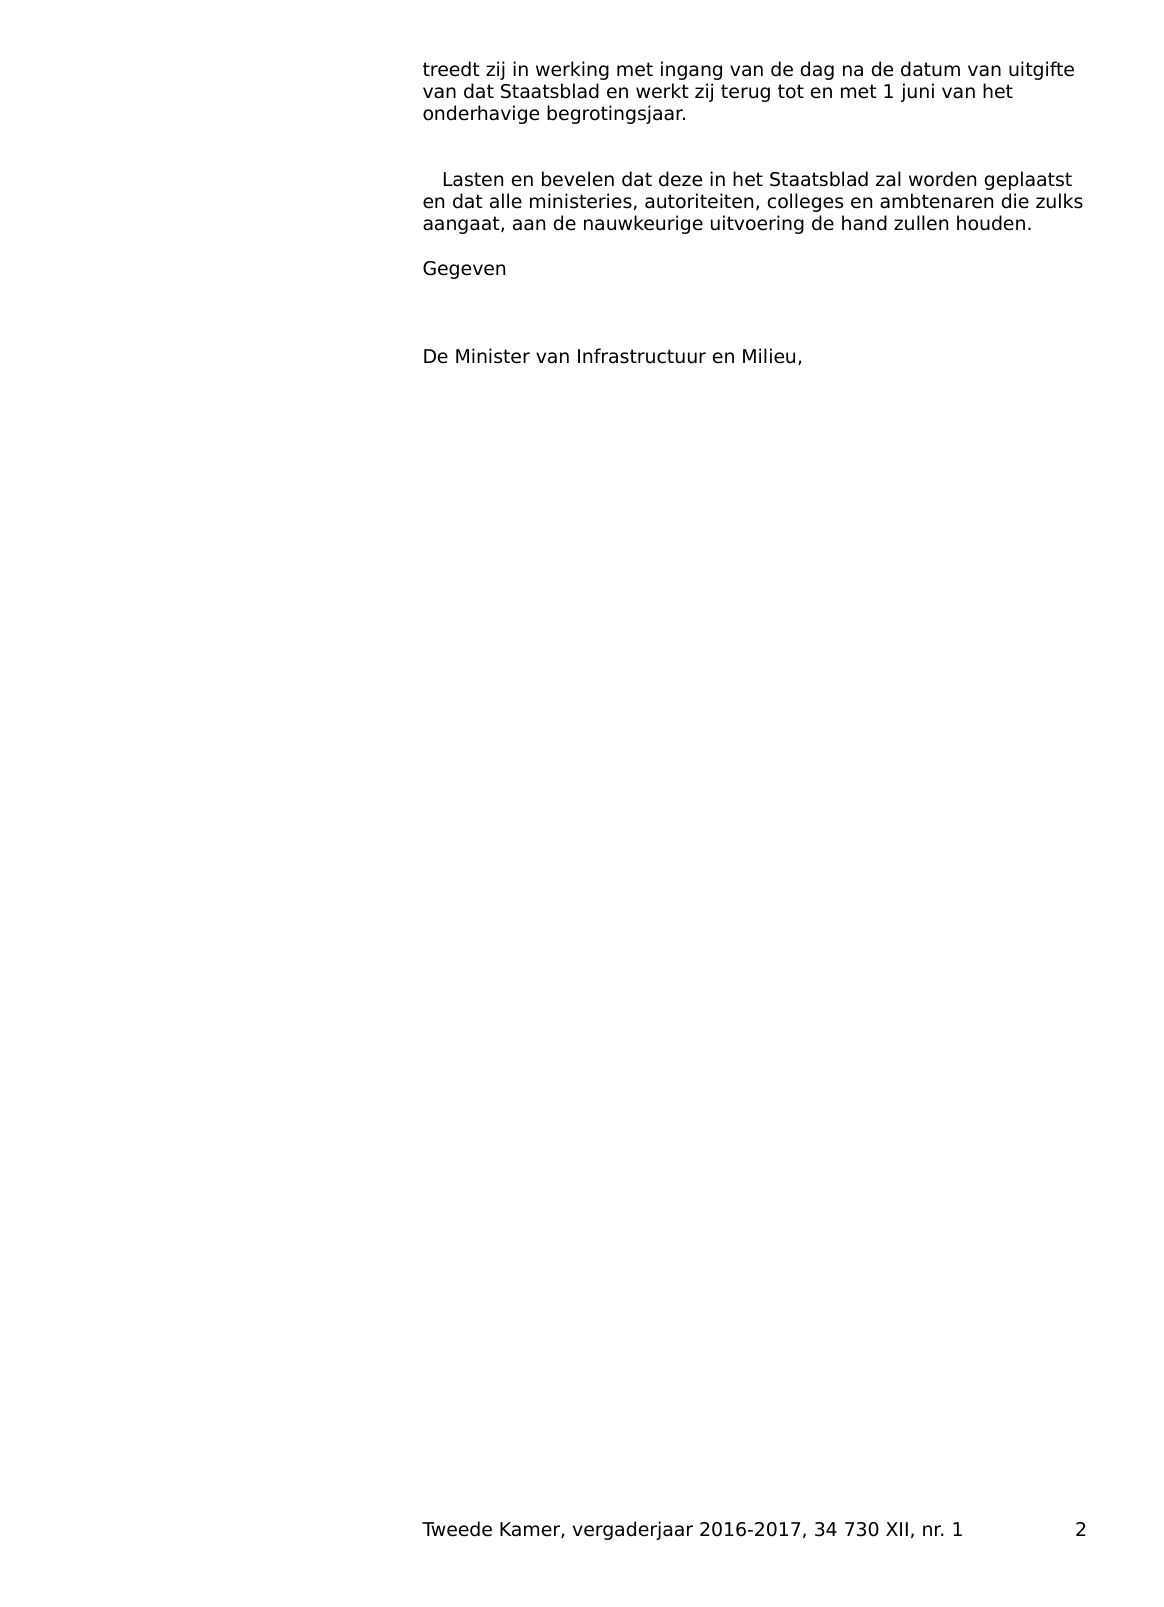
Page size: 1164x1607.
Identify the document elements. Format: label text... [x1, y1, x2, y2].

text Lasten en bevelen dat deze in het Staatsblad zal worden geplaatst en dat alle ministeries, autoriteiten, colleges en ambtenaren die zulks aangaat, aan de nauwkeurige uitvoering de hand zullen houden. [422, 169, 1087, 235]
text De Minister van Infrastructuur en Milieu, [422, 346, 1087, 368]
text treedt zij in werking met ingang van de dag na de datum van uitgifte van dat Staatsblad en werkt zij terug tot en met 1 juni van het onderhavige begrotingsjaar. [422, 59, 1087, 125]
text Gegeven [422, 257, 1087, 279]
